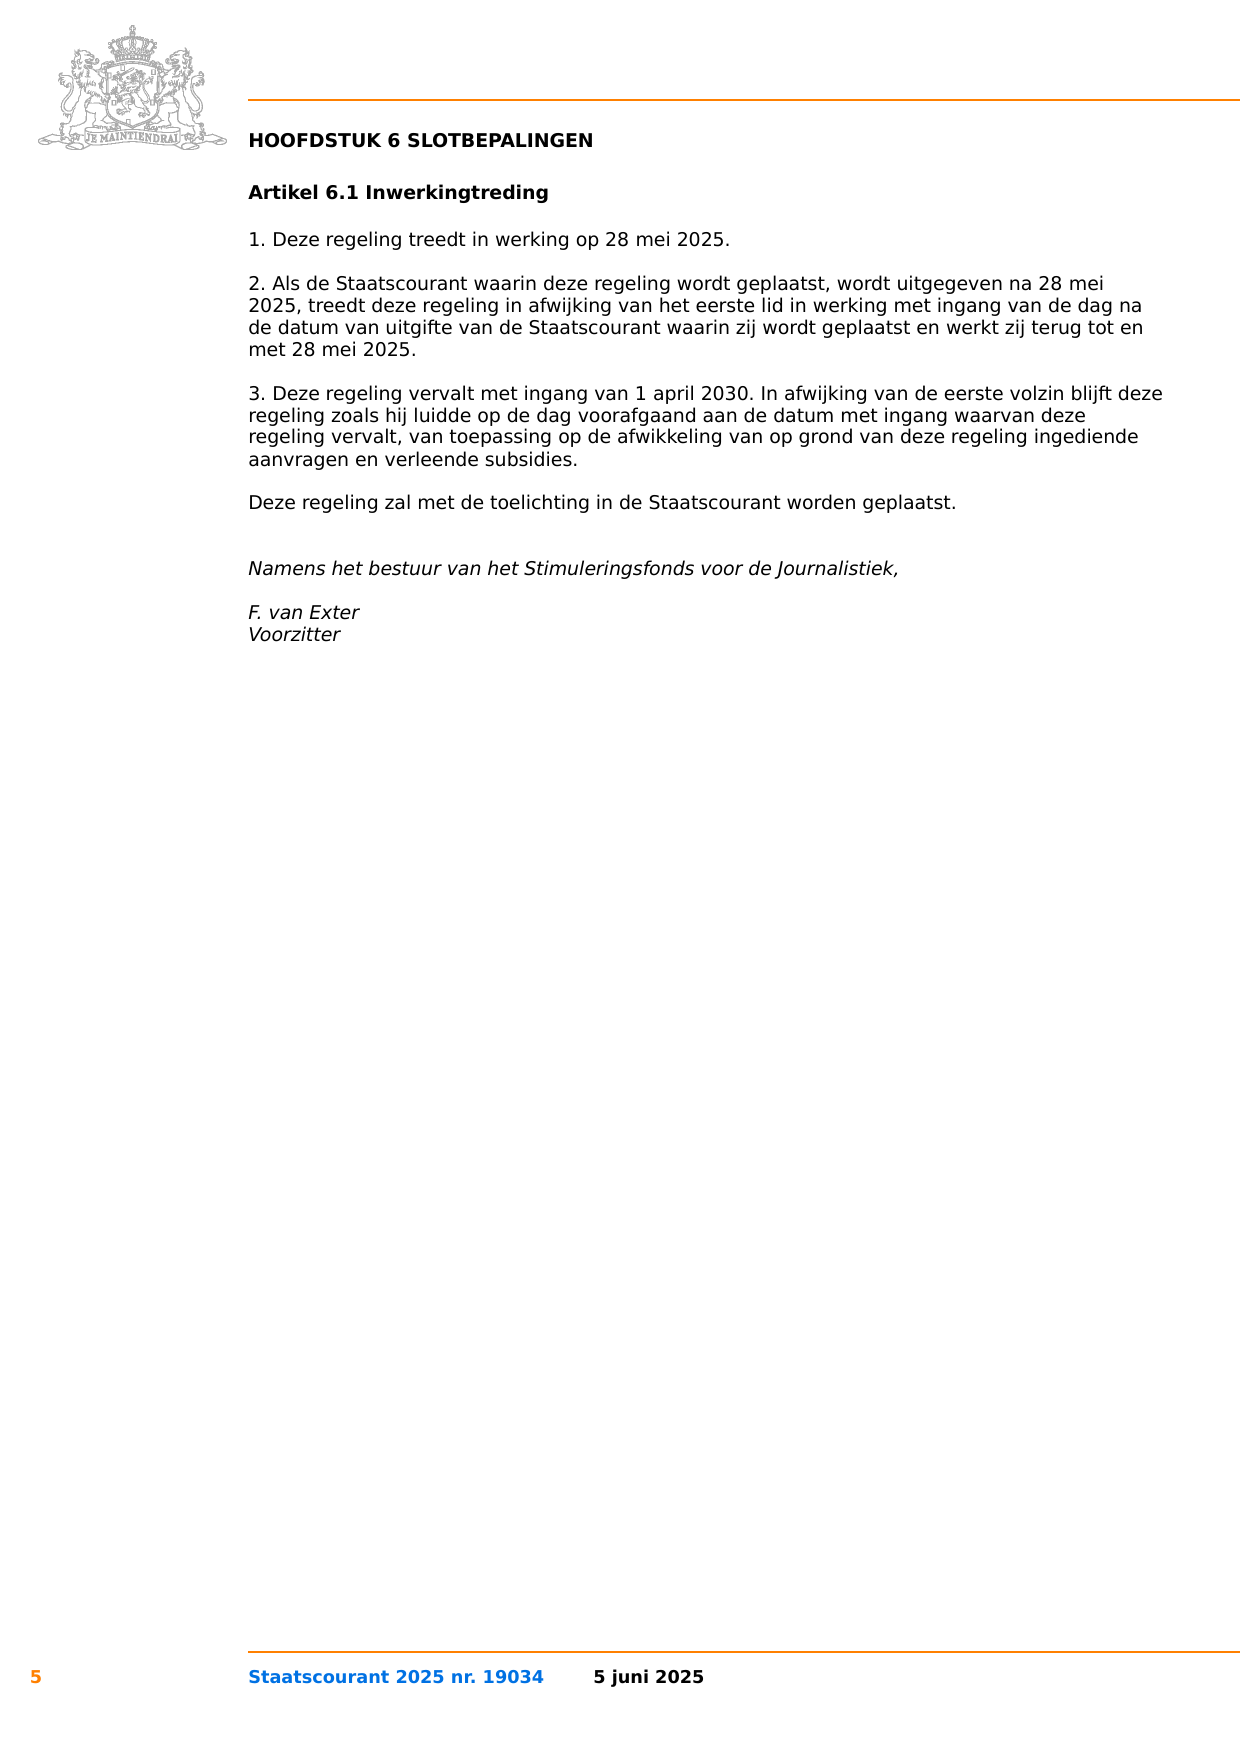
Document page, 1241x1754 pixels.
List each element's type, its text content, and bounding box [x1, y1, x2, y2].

subtitle HOOFDSTUK 6 SLOTBEPALINGEN [248, 130, 1163, 152]
picture [38, 25, 227, 150]
text Namens het bestuur van het Stimuleringsfonds voor de Journalistiek, F. van Exter Voorzitter [248, 536, 1163, 646]
subtitle Artikel 6.1 Inwerkingtreding [248, 182, 1163, 204]
text Deze regeling zal met de toelichting in de Staatscourant worden geplaatst. [248, 492, 1163, 514]
text 2. Als de Staatscourant waarin deze regeling wordt geplaatst, wordt uitgegeven na 28 mei 2025, treedt deze regeling in afwijking van het eerste lid in werking met ingang van de dag na de datum van uitgifte van de Staatscourant waarin zij wordt geplaatst en werkt zij terug tot en met 28 mei 2025. [248, 273, 1163, 361]
text 3. Deze regeling vervalt met ingang van 1 april 2030. In afwijking van de eerste volzin blijft deze regeling zoals hij luidde op de dag voorafgaand aan de datum met ingang waarvan deze regeling vervalt, van toepassing op de afwikkeling van op grond van deze regeling ingediende aanvragen en verleende subsidies. [248, 382, 1163, 470]
text 1. Deze regeling treedt in werking op 28 mei 2025. [248, 229, 1163, 251]
